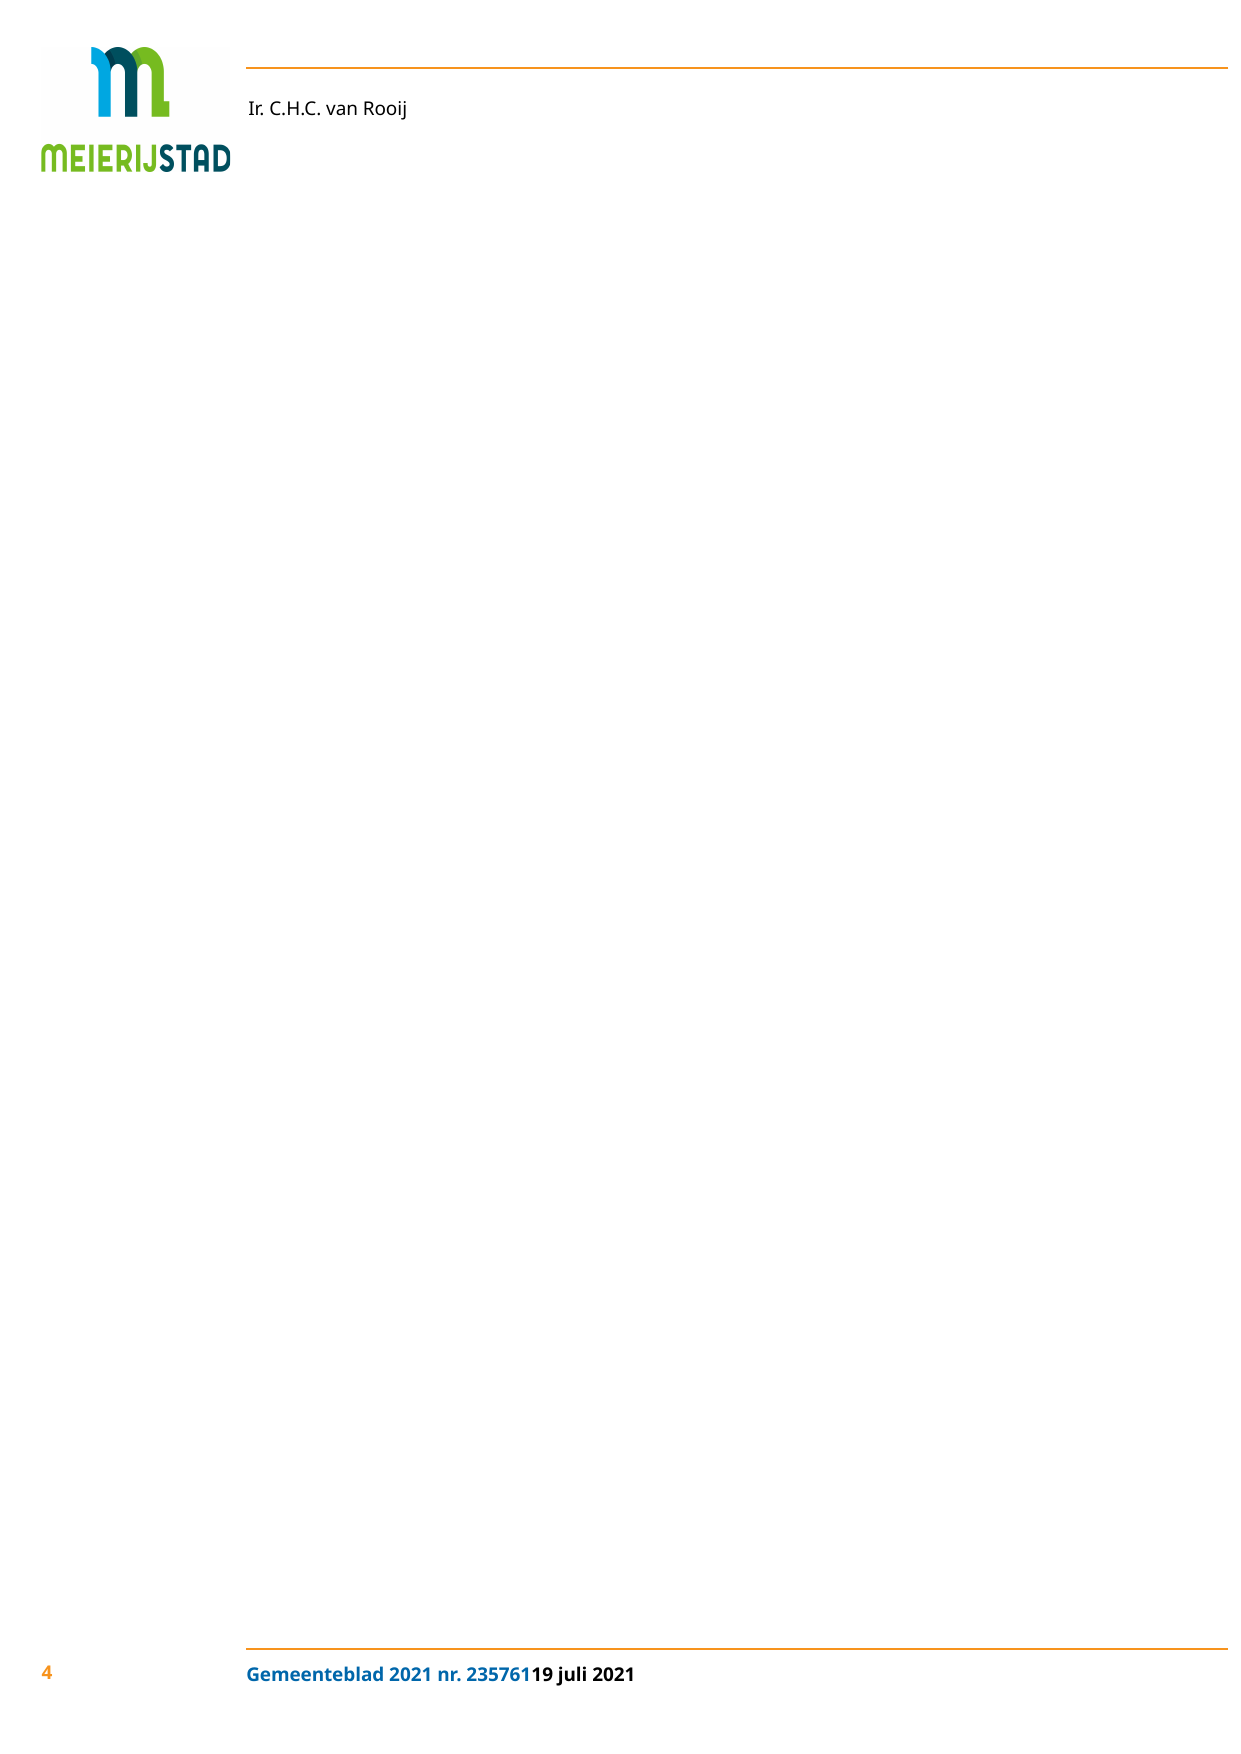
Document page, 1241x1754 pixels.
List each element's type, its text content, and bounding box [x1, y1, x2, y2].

text Ir. C.H.C. van Rooij [248, 95, 1152, 121]
picture [41, 47, 231, 172]
